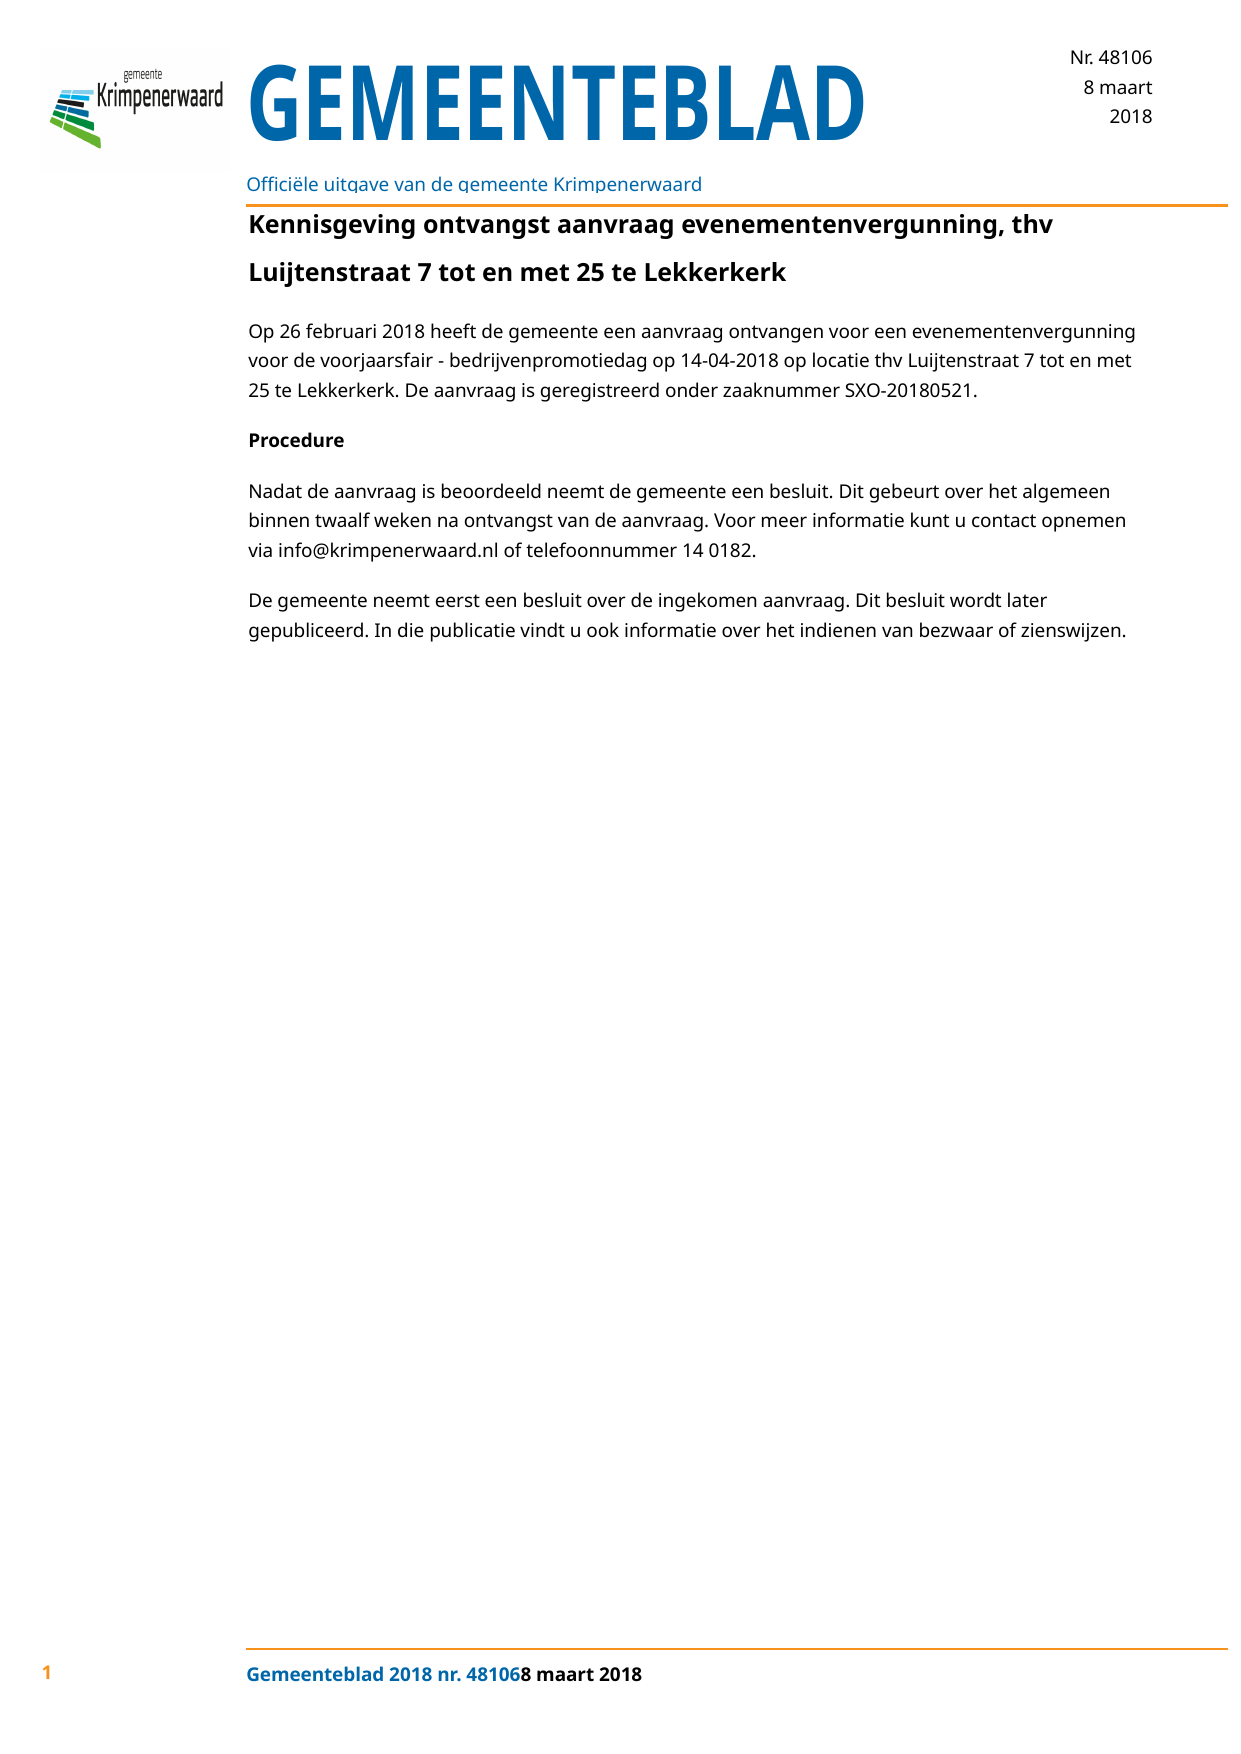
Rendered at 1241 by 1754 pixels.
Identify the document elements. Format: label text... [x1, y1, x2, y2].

text Kennisgeving ontvangst aanvraag evenementenvergunning, thv Luijtenstraat 7 tot en met 25 te Lekkerkerk [248, 207, 1152, 288]
text Nadat de aanvraag is beoordeeld neemt de gemeente een besluit. Dit gebeurt over het algemeen binnen twaalf weken na ontvangst van de aanvraag. Voor meer informatie kunt u contact opnemen via info@krimpenerwaard.nl of telefoonnummer 14 0182. [248, 478, 1152, 563]
picture [41, 47, 231, 172]
text Procedure [248, 427, 1152, 453]
text Op 26 februari 2018 heeft de gemeente een aanvraag ontvangen voor een evenementenvergunning voor de voorjaarsfair - bedrijvenpromotiedag op 14-04-2018 op locatie thv Luijtenstraat 7 tot en met 25 te Lekkerkerk. De aanvraag is geregistreerd onder zaaknummer SXO-20180521. [248, 318, 1152, 403]
text De gemeente neemt eerst een besluit over de ingekomen aanvraag. Dit besluit wordt later gepubliceerd. In die publicatie vindt u ook informatie over het indienen van bezwaar of zienswijzen. [248, 587, 1152, 643]
